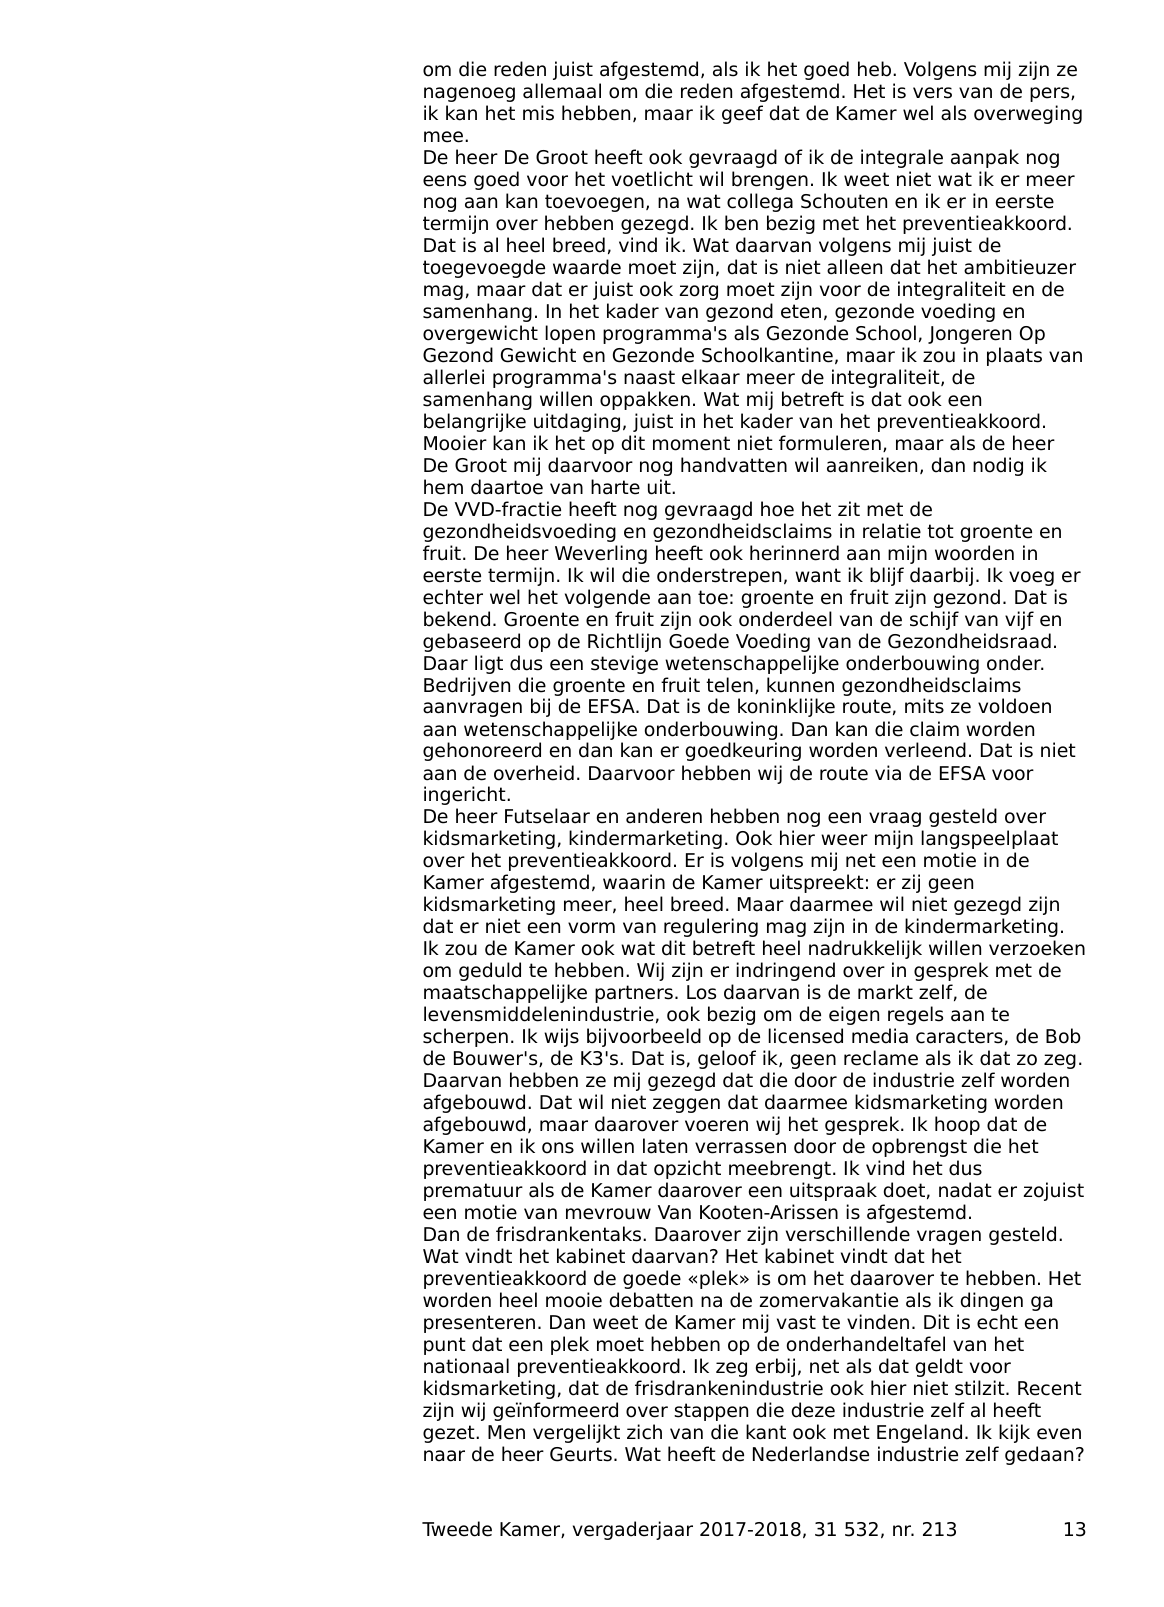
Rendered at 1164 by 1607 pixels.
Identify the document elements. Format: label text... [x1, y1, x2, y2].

text De heer Futselaar en anderen hebben nog een vraag gesteld over kidsmarketing, kindermarketing. Ook hier weer mijn langspeelplaat over het preventieakkoord. Er is volgens mij net een motie in de Kamer afgestemd, waarin de Kamer uitspreekt: er zij geen kidsmarketing meer, heel breed. Maar daarmee wil niet gezegd zijn dat er niet een vorm van regulering mag zijn in de kindermarketing. Ik zou de Kamer ook wat dit betreft heel nadrukkelijk willen verzoeken om geduld te hebben. Wij zijn er indringend over in gesprek met de maatschappelijke partners. Los daarvan is de markt zelf, de levensmiddelenindustrie, ook bezig om de eigen regels aan te scherpen. Ik wijs bijvoorbeeld op de licensed media caracters, de Bob de Bouwer's, de K3's. Dat is, geloof ik, geen reclame als ik dat zo zeg. Daarvan hebben ze mij gezegd dat die door de industrie zelf worden afgebouwd. Dat wil niet zeggen dat daarmee kidsmarketing worden afgebouwd, maar daarover voeren wij het gesprek. Ik hoop dat de Kamer en ik ons willen laten verrassen door de opbrengst die het preventieakkoord in dat opzicht meebrengt. Ik vind het dus prematuur als de Kamer daarover een uitspraak doet, nadat er zojuist een motie van mevrouw Van Kooten-Arissen is afgestemd. [422, 806, 1087, 1224]
text De VVD-fractie heeft nog gevraagd hoe het zit met de gezondheidsvoeding en gezondheidsclaims in relatie tot groente en fruit. De heer Weverling heeft ook herinnerd aan mijn woorden in eerste termijn. Ik wil die onderstrepen, want ik blijf daarbij. Ik voeg er echter wel het volgende aan toe: groente en fruit zijn gezond. Dat is bekend. Groente en fruit zijn ook onderdeel van de schijf van vijf en gebaseerd op de Richtlijn Goede Voeding van de Gezondheidsraad. Daar ligt dus een stevige wetenschappelijke onderbouwing onder. Bedrijven die groente en fruit telen, kunnen gezondheidsclaims aanvragen bij de EFSA. Dat is de koninklijke route, mits ze voldoen aan wetenschappelijke onderbouwing. Dan kan die claim worden gehonoreerd en dan kan er goedkeuring worden verleend. Dat is niet aan de overheid. Daarvoor hebben wij de route via de EFSA voor ingericht. [422, 499, 1087, 806]
text Dan de frisdrankentaks. Daarover zijn verschillende vragen gesteld. Wat vindt het kabinet daarvan? Het kabinet vindt dat het preventieakkoord de goede «plek» is om het daarover te hebben. Het worden heel mooie debatten na de zomervakantie als ik dingen ga presenteren. Dan weet de Kamer mij vast te vinden. Dit is echt een punt dat een plek moet hebben op de onderhandeltafel van het nationaal preventieakkoord. Ik zeg erbij, net als dat geldt voor kidsmarketing, dat de frisdrankenindustrie ook hier niet stilzit. Recent zijn wij geïnformeerd over stappen die deze industrie zelf al heeft gezet. Men vergelijkt zich van die kant ook met Engeland. Ik kijk even naar de heer Geurts. Wat heeft de Nederlandse industrie zelf gedaan? [422, 1224, 1087, 1466]
text om die reden juist afgestemd, als ik het goed heb. Volgens mij zijn ze nagenoeg allemaal om die reden afgestemd. Het is vers van de pers, ik kan het mis hebben, maar ik geef dat de Kamer wel als overweging mee. [422, 59, 1087, 147]
text De heer De Groot heeft ook gevraagd of ik de integrale aanpak nog eens goed voor het voetlicht wil brengen. Ik weet niet wat ik er meer nog aan kan toevoegen, na wat collega Schouten en ik er in eerste termijn over hebben gezegd. Ik ben bezig met het preventieakkoord. Dat is al heel breed, vind ik. Wat daarvan volgens mij juist de toegevoegde waarde moet zijn, dat is niet alleen dat het ambitieuzer mag, maar dat er juist ook zorg moet zijn voor de integraliteit en de samenhang. In het kader van gezond eten, gezonde voeding en overgewicht lopen programma's als Gezonde School, Jongeren Op Gezond Gewicht en Gezonde Schoolkantine, maar ik zou in plaats van allerlei programma's naast elkaar meer de integraliteit, de samenhang willen oppakken. Wat mij betreft is dat ook een belangrijke uitdaging, juist in het kader van het preventieakkoord. Mooier kan ik het op dit moment niet formuleren, maar als de heer De Groot mij daarvoor nog handvatten wil aanreiken, dan nodig ik hem daartoe van harte uit. [422, 147, 1087, 499]
